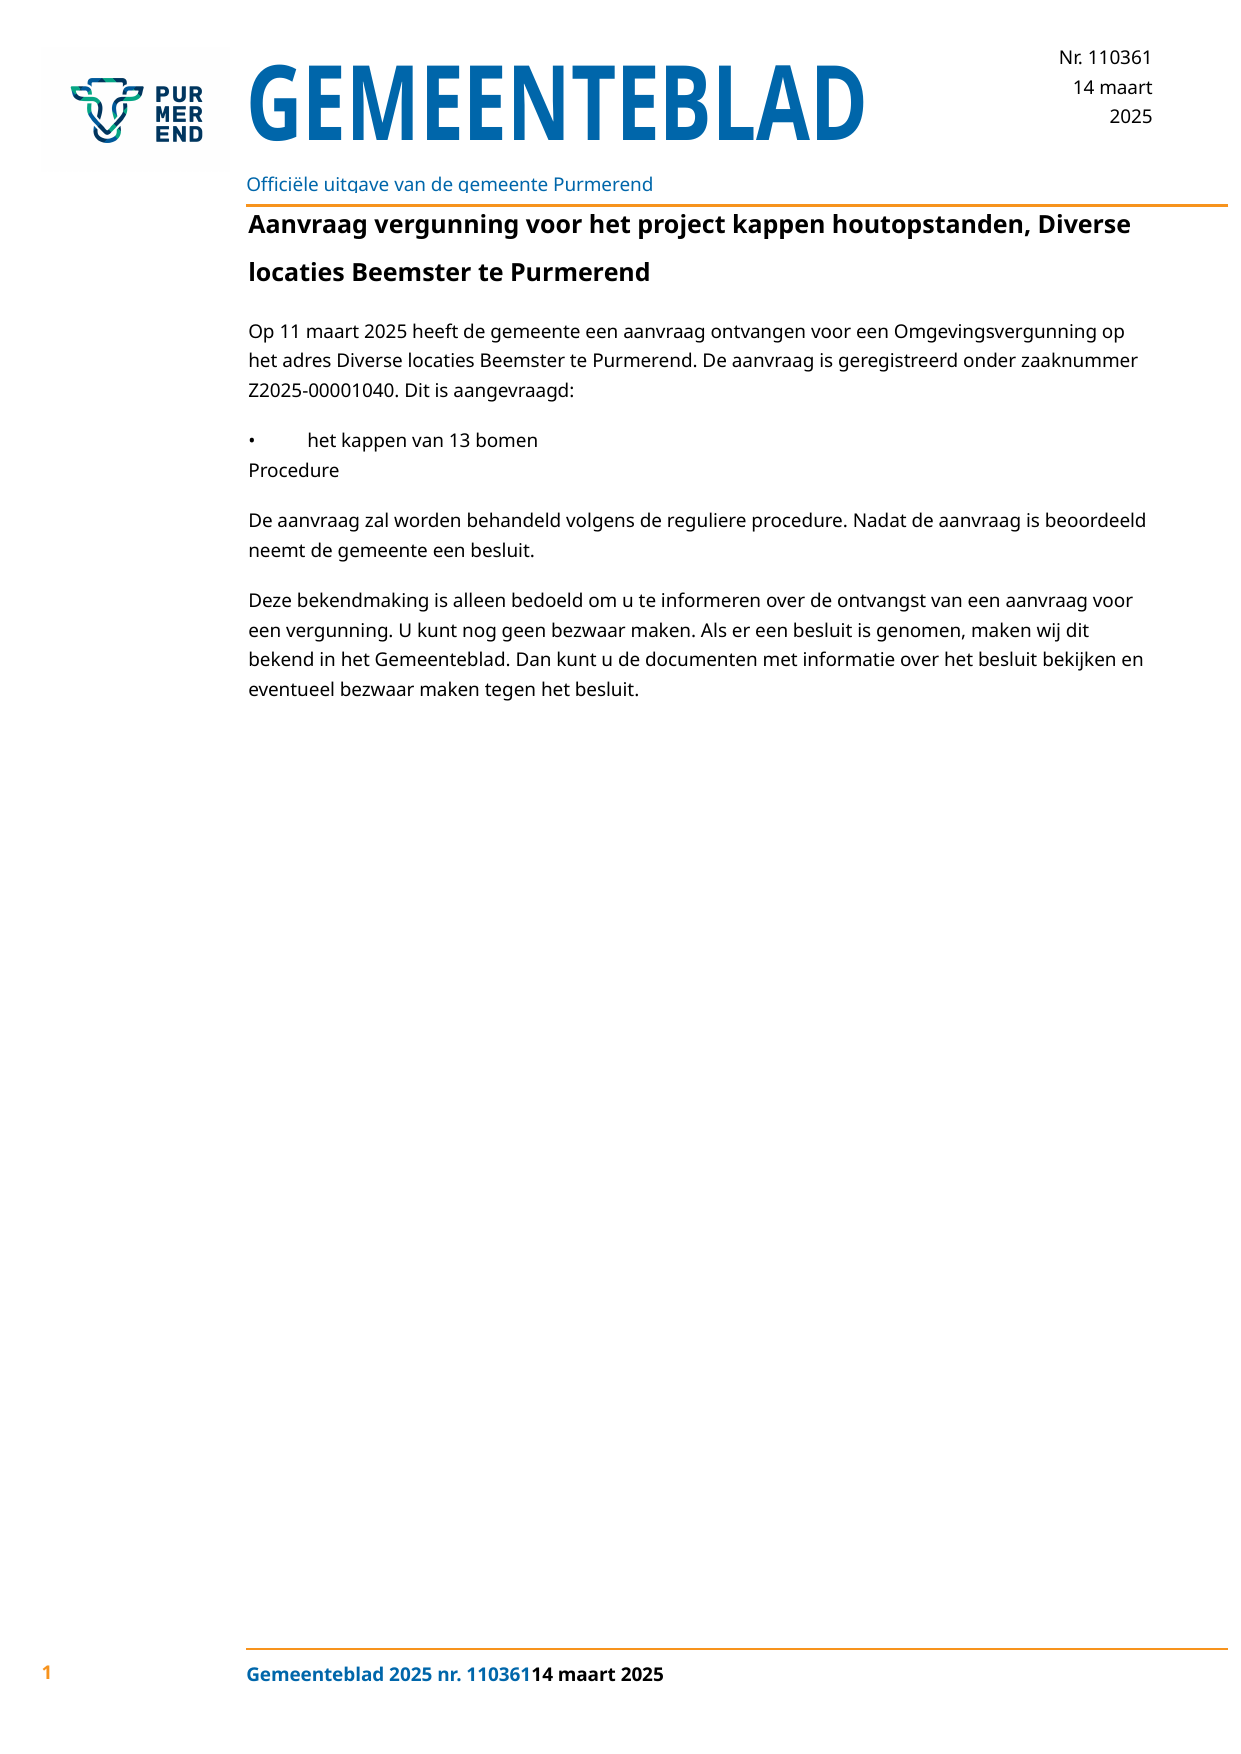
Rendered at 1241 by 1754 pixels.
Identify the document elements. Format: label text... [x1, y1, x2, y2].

text Deze bekendmaking is alleen bedoeld om u te informeren over de ontvangst van een aanvraag voor een vergunning. U kunt nog geen bezwaar maken. Als er een besluit is genomen, maken wij dit bekend in het Gemeenteblad. Dan kunt u de documenten met informatie over het besluit bekijken en eventueel bezwaar maken tegen het besluit. [248, 587, 1152, 702]
text De aanvraag zal worden behandeld volgens de reguliere procedure. Nadat de aanvraag is beoordeeld neemt de gemeente een besluit. [248, 507, 1152, 563]
picture [41, 47, 231, 172]
list het kappen van 13 bomen [248, 427, 1152, 453]
text Op 11 maart 2025 heeft de gemeente een aanvraag ontvangen voor een Omgevingsvergunning op het adres Diverse locaties Beemster te Purmerend. De aanvraag is geregistreerd onder zaaknummer Z2025-00001040. Dit is aangevraagd: [248, 318, 1152, 403]
text Procedure [248, 457, 1152, 483]
text Aanvraag vergunning voor het project kappen houtopstanden, Diverse locaties Beemster te Purmerend [248, 207, 1152, 288]
